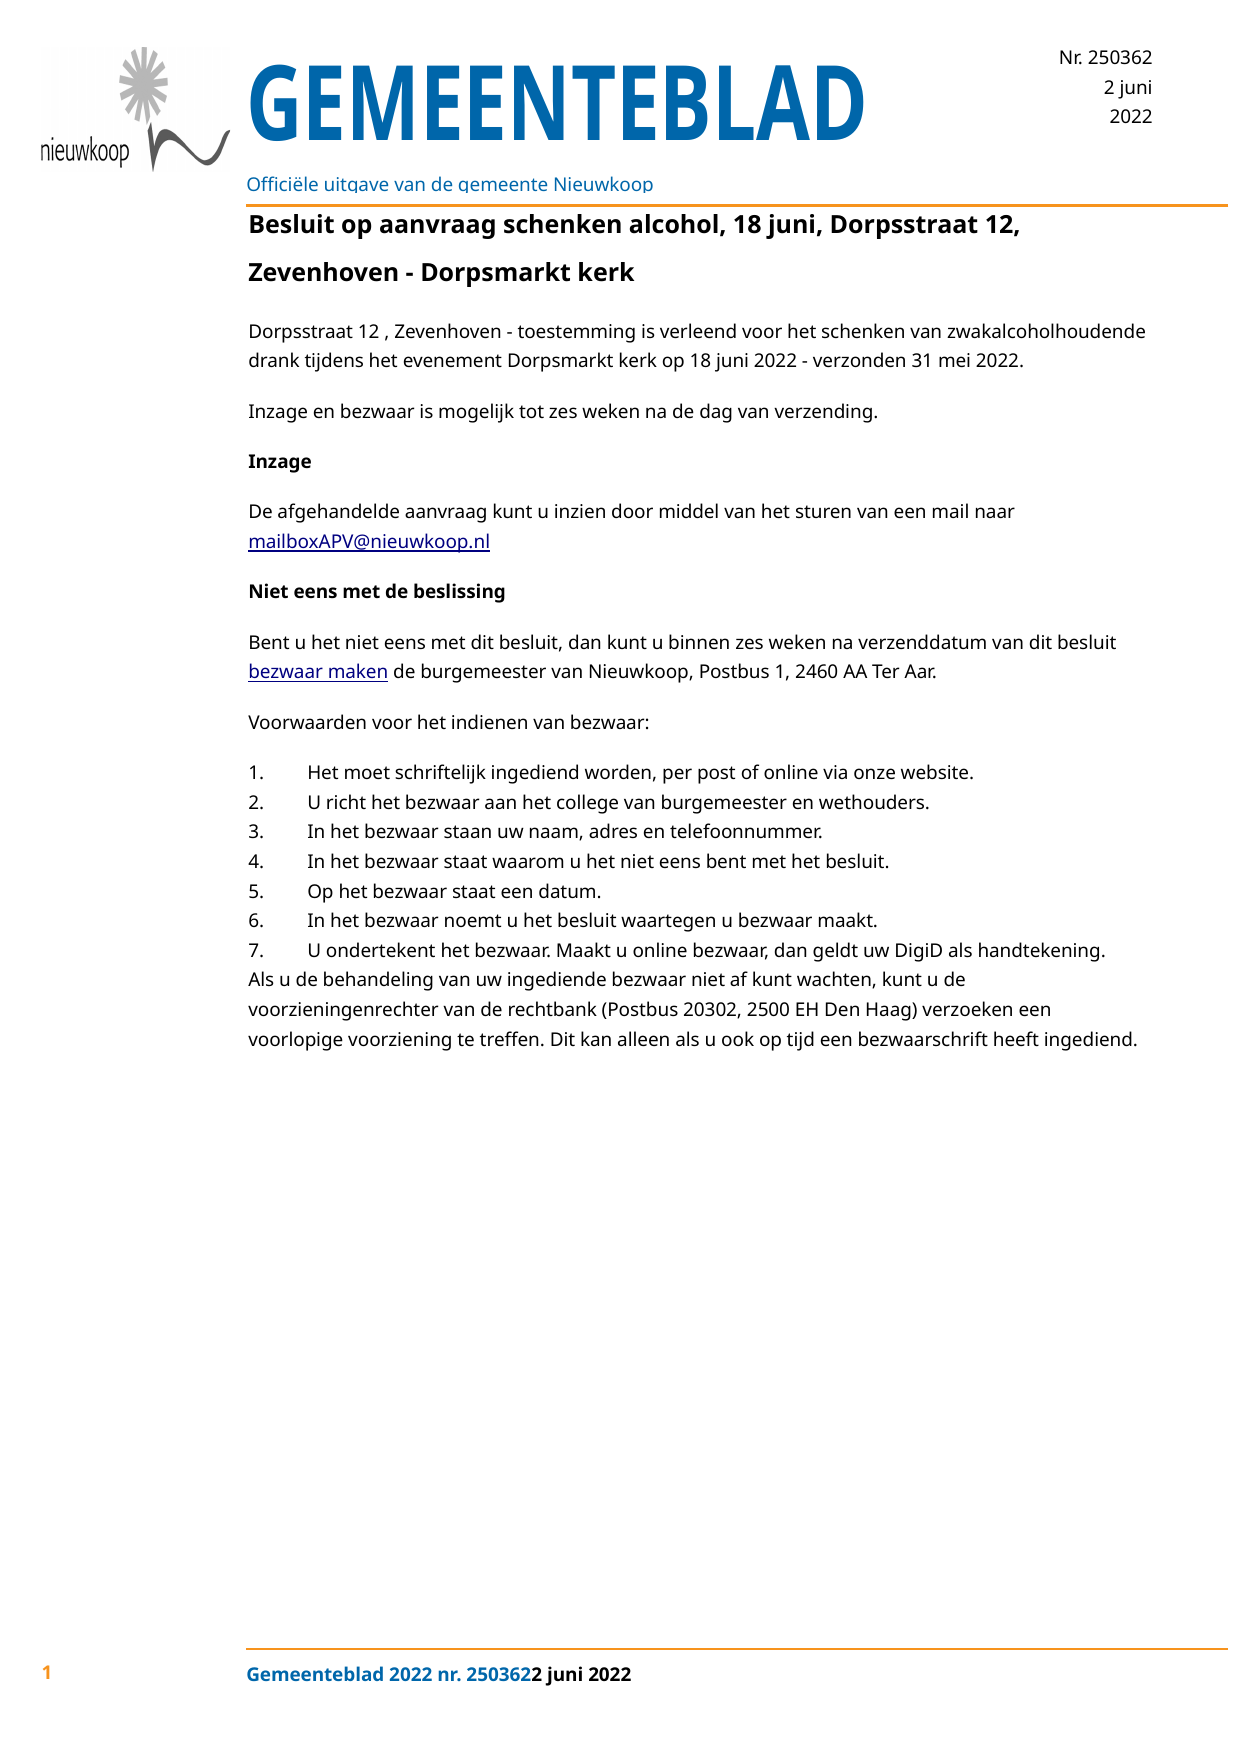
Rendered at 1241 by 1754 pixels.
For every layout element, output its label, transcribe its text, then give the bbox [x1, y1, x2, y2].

picture [41, 47, 231, 172]
list U richt het bezwaar aan het college van burgemeester en wethouders. [248, 789, 1152, 815]
text Voorwaarden voor het indienen van bezwaar: [248, 709, 1152, 735]
list In het bezwaar staat waarom u het niet eens bent met het besluit. [248, 848, 1152, 874]
list In het bezwaar staan uw naam, adres en telefoonnummer. [248, 819, 1152, 844]
text Inzage [248, 448, 1152, 474]
list In het bezwaar noemt u het besluit waartegen u bezwaar maakt. [248, 907, 1152, 933]
text Als u de behandeling van uw ingediende bezwaar niet af kunt wachten, kunt u de voorzieningenrechter van de rechtbank (Postbus 20302, 2500 EH Den Haag) verzoeken een voorlopige voorziening te treffen. Dit kan alleen als u ook op tijd een bezwaarschrift heeft ingediend. [248, 967, 1152, 1052]
text Inzage en bezwaar is mogelijk tot zes weken na de dag van verzending. [248, 398, 1152, 424]
text Bent u het niet eens met dit besluit, dan kunt u binnen zes weken na verzenddatum van dit besluit bezwaar maken de burgemeester van Nieuwkoop, Postbus 1, 2460 AA Ter Aar. [248, 629, 1152, 684]
text Besluit op aanvraag schenken alcohol, 18 juni, Dorpsstraat 12, Zevenhoven - Dorpsmarkt kerk [248, 207, 1152, 288]
text Niet eens met de beslissing [248, 579, 1152, 604]
list U ondertekent het bezwaar. Maakt u online bezwaar, dan geldt uw DigiD als handtekening. [248, 937, 1152, 963]
list Op het bezwaar staat een datum. [248, 878, 1152, 904]
text Dorpsstraat 12 , Zevenhoven - toestemming is verleend voor het schenken van zwakalcoholhoudende drank tijdens het evenement Dorpsmarkt kerk op 18 juni 2022 - verzonden 31 mei 2022. [248, 318, 1152, 373]
list Het moet schriftelijk ingediend worden, per post of online via onze website. [248, 759, 1152, 785]
text De afgehandelde aanvraag kunt u inzien door middel van het sturen van een mail naar mailboxAPV@nieuwkoop.nl [248, 499, 1152, 554]
